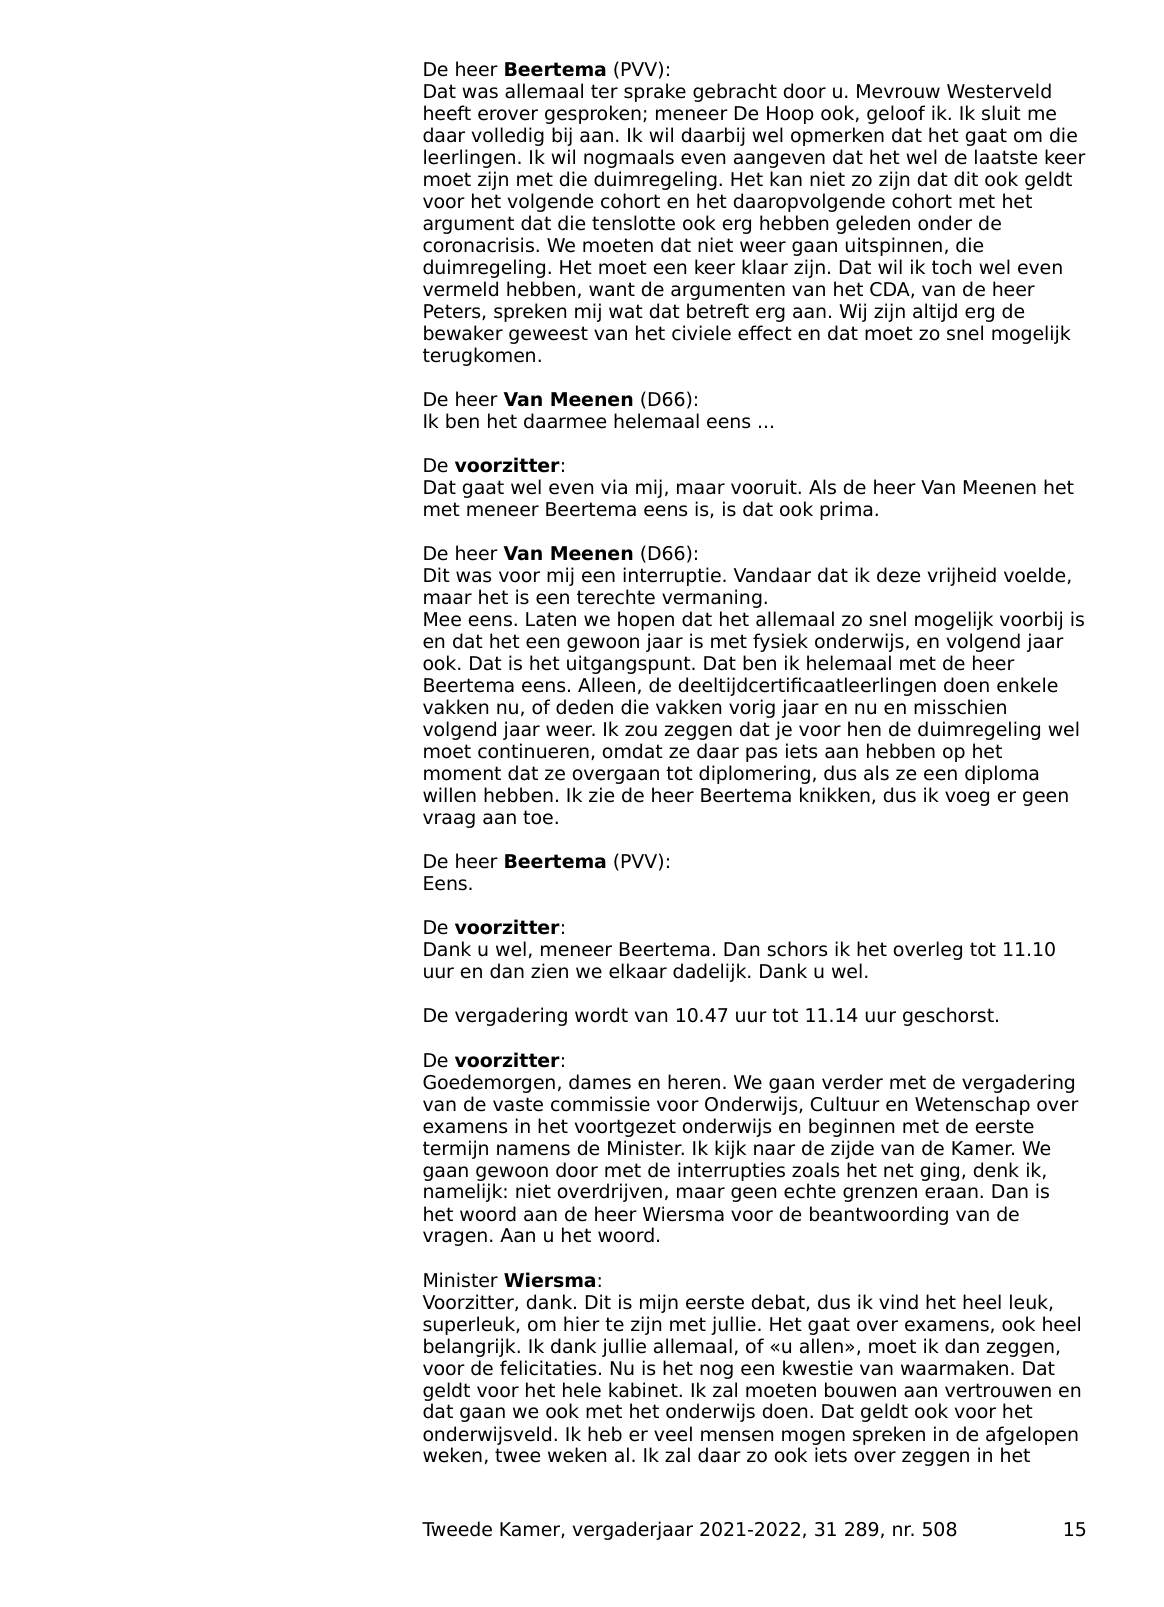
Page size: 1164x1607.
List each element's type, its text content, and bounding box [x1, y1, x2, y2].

text De heer Van Meenen (D66): [422, 543, 1087, 565]
text Minister Wiersma: [422, 1269, 1087, 1292]
text De heer Van Meenen (D66): [422, 389, 1087, 411]
text Goedemorgen, dames en heren. We gaan verder met de vergadering van de vaste commissie voor Onderwijs, Cultuur en Wetenschap over examens in het voortgezet onderwijs en beginnen met de eerste termijn namens de Minister. Ik kijk naar de zijde van de Kamer. We gaan gewoon door met de interrupties zoals het net ging, denk ik, namelijk: niet overdrijven, maar geen echte grenzen eraan. Dan is het woord aan de heer Wiersma voor de beantwoording van de vragen. Aan u het woord. [422, 1072, 1087, 1247]
text De voorzitter: [422, 917, 1087, 939]
text Dat was allemaal ter sprake gebracht door u. Mevrouw Westerveld heeft erover gesproken; meneer De Hoop ook, geloof ik. Ik sluit me daar volledig bij aan. Ik wil daarbij wel opmerken dat het gaat om die leerlingen. Ik wil nogmaals even aangeven dat het wel de laatste keer moet zijn met die duimregeling. Het kan niet zo zijn dat dit ook geldt voor het volgende cohort en het daaropvolgende cohort met het argument dat die tenslotte ook erg hebben geleden onder de coronacrisis. We moeten dat niet weer gaan uitspinnen, die duimregeling. Het moet een keer klaar zijn. Dat wil ik toch wel even vermeld hebben, want de argumenten van het CDA, van de heer Peters, spreken mij wat dat betreft erg aan. Wij zijn altijd erg de bewaker geweest van het civiele effect en dat moet zo snel mogelijk terugkomen. [422, 81, 1087, 367]
text De vergadering wordt van 10.47 uur tot 11.14 uur geschorst. [422, 1005, 1087, 1027]
text De heer Beertema (PVV): [422, 59, 1087, 81]
text Dat gaat wel even via mij, maar vooruit. Als de heer Van Meenen het met meneer Beertema eens is, is dat ook prima. [422, 477, 1087, 521]
text De voorzitter: [422, 455, 1087, 477]
text Dit was voor mij een interruptie. Vandaar dat ik deze vrijheid voelde, maar het is een terechte vermaning. [422, 565, 1087, 609]
text Dank u wel, meneer Beertema. Dan schors ik het overleg tot 11.10 uur en dan zien we elkaar dadelijk. Dank u wel. [422, 939, 1087, 983]
text Voorzitter, dank. Dit is mijn eerste debat, dus ik vind het heel leuk, superleuk, om hier te zijn met jullie. Het gaat over examens, ook heel belangrijk. Ik dank jullie allemaal, of «u allen», moet ik dan zeggen, voor de felicitaties. Nu is het nog een kwestie van waarmaken. Dat geldt voor het hele kabinet. Ik zal moeten bouwen aan vertrouwen en dat gaan we ook met het onderwijs doen. Dat geldt ook voor het onderwijsveld. Ik heb er veel mensen mogen spreken in de afgelopen weken, twee weken al. Ik zal daar zo ook iets over zeggen in het [422, 1292, 1087, 1467]
text De voorzitter: [422, 1049, 1087, 1072]
text Mee eens. Laten we hopen dat het allemaal zo snel mogelijk voorbij is en dat het een gewoon jaar is met fysiek onderwijs, en volgend jaar ook. Dat is het uitgangspunt. Dat ben ik helemaal met de heer Beertema eens. Alleen, de deeltijdcertificaatleerlingen doen enkele vakken nu, of deden die vakken vorig jaar en nu en misschien volgend jaar weer. Ik zou zeggen dat je voor hen de duimregeling wel moet continueren, omdat ze daar pas iets aan hebben op het moment dat ze overgaan tot diplomering, dus als ze een diploma willen hebben. Ik zie de heer Beertema knikken, dus ik voeg er geen vraag aan toe. [422, 609, 1087, 829]
text De heer Beertema (PVV): [422, 851, 1087, 873]
text Ik ben het daarmee helemaal eens ... [422, 411, 1087, 433]
text Eens. [422, 873, 1087, 895]
